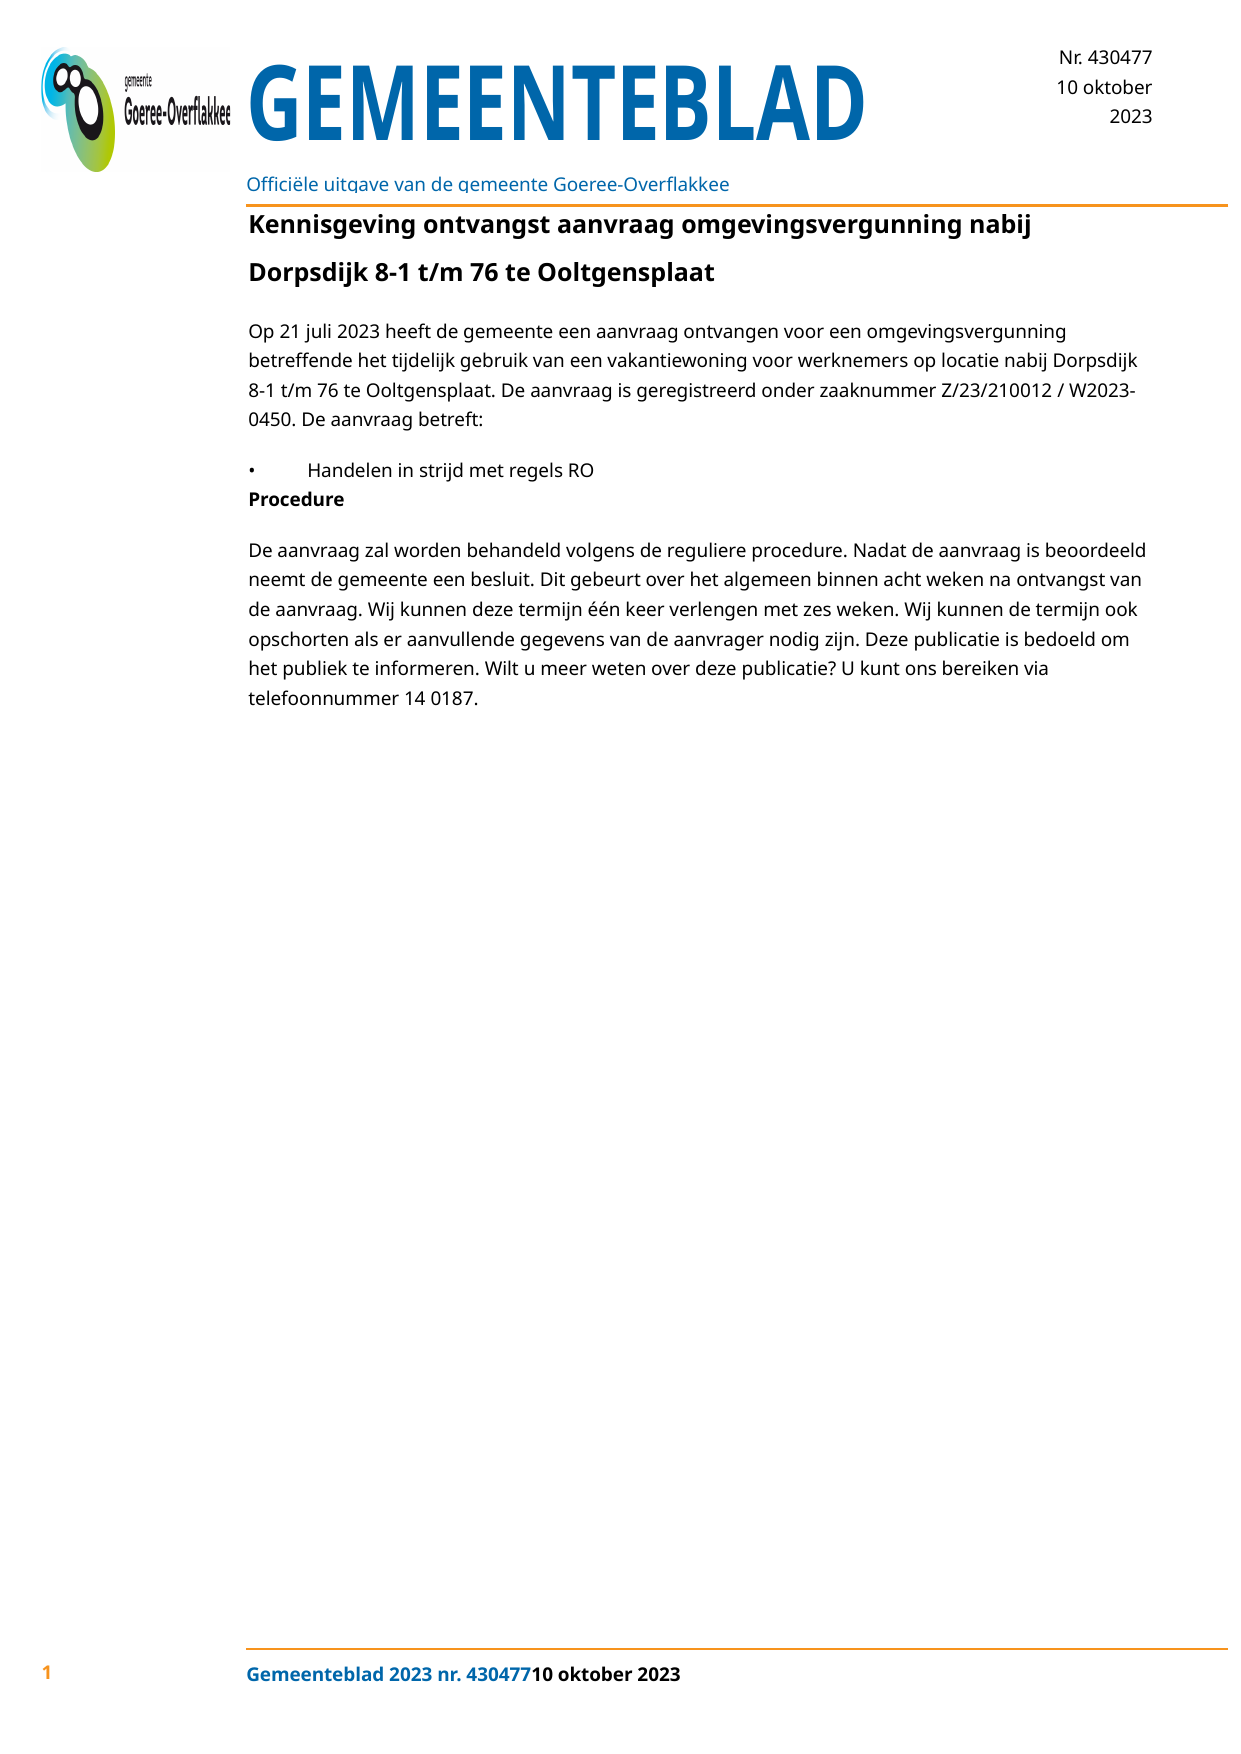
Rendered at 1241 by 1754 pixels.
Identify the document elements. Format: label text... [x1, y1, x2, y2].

text Op 21 juli 2023 heeft de gemeente een aanvraag ontvangen voor een omgevingsvergunning betreffende het tijdelijk gebruik van een vakantiewoning voor werknemers op locatie nabij Dorpsdijk 8-1 t/m 76 te Ooltgensplaat. De aanvraag is geregistreerd onder zaaknummer Z/23/210012 / W2023-0450. De aanvraag betreft: [248, 318, 1152, 432]
text De aanvraag zal worden behandeld volgens de reguliere procedure. Nadat de aanvraag is beoordeeld neemt de gemeente een besluit. Dit gebeurt over het algemeen binnen acht weken na ontvangst van de aanvraag. Wij kunnen deze termijn één keer verlengen met zes weken. Wij kunnen de termijn ook opschorten als er aanvullende gegevens van de aanvrager nodig zijn. Deze publicatie is bedoeld om het publiek te informeren. Wilt u meer weten over deze publicatie? U kunt ons bereiken via telefoonnummer 14 0187. [248, 537, 1152, 711]
text Procedure [248, 487, 1152, 512]
list Handelen in strijd met regels RO [248, 457, 1152, 483]
picture [41, 47, 231, 172]
text Kennisgeving ontvangst aanvraag omgevingsvergunning nabij Dorpsdijk 8-1 t/m 76 te Ooltgensplaat [248, 207, 1152, 288]
